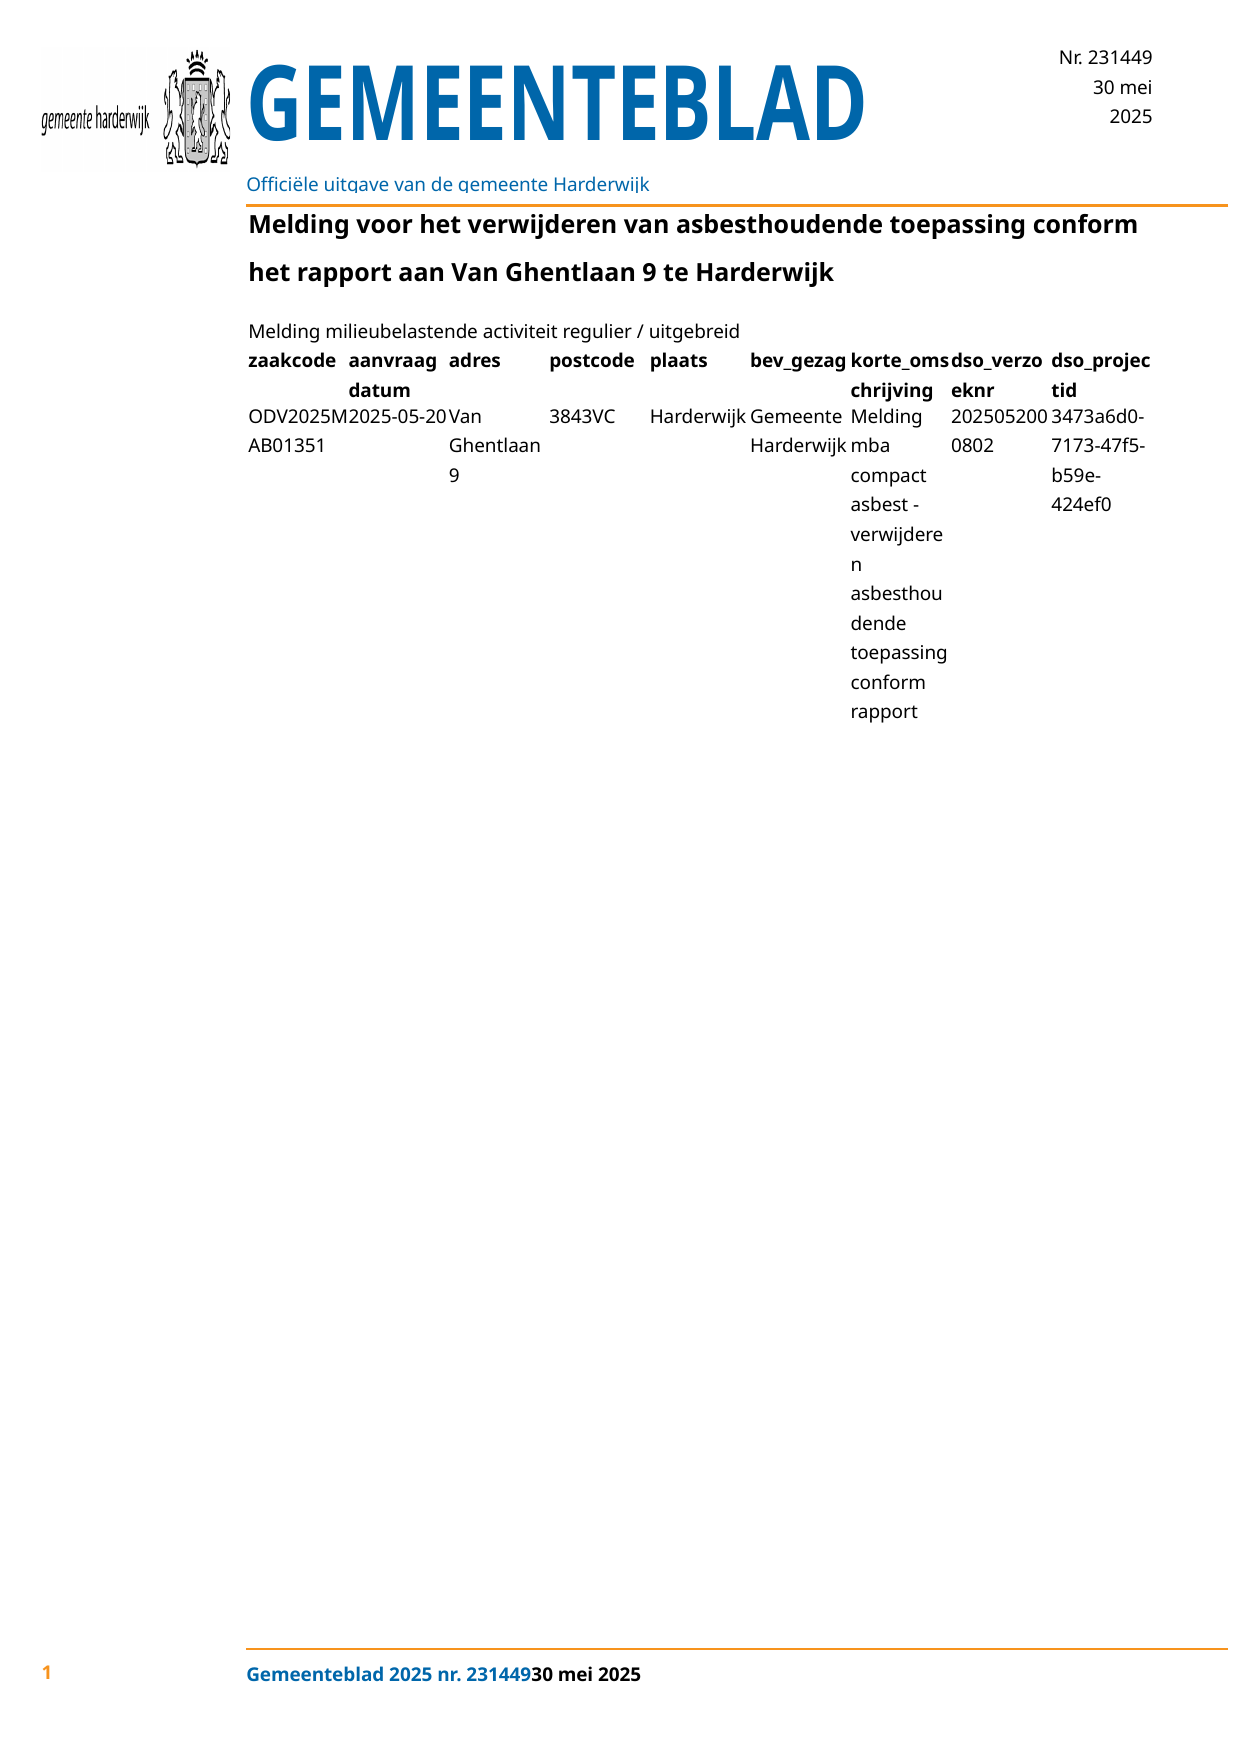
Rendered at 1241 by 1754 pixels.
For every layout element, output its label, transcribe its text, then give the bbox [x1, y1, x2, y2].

table_cell 2025052000802 [951, 403, 1051, 724]
table_cell ODV2025MAB01351 [248, 403, 348, 724]
table_cell Harderwijk [650, 403, 750, 724]
table_cell Melding mba compact asbest - verwijderen asbesthoudende toepassing conform rapport [850, 403, 951, 724]
table_header aanvraagdatum [348, 348, 449, 403]
table_cell Gemeente Harderwijk [750, 403, 850, 724]
table_header adres [449, 348, 549, 403]
table_header dso_projectid [1051, 348, 1152, 403]
table_cell Van Ghentlaan 9 [449, 403, 549, 724]
table_cell 3843VC [549, 403, 649, 724]
table_header postcode [549, 348, 649, 403]
table_header dso_verzoeknr [951, 348, 1051, 403]
table_header zaakcode [248, 348, 348, 403]
text Melding milieubelastende activiteit regulier / uitgebreid [248, 318, 1152, 344]
table_header korte_omschrijving [850, 348, 951, 403]
picture [41, 47, 231, 172]
table_header plaats [650, 348, 750, 403]
table_cell 3473a6d0-7173-47f5-b59e-424ef0 [1051, 403, 1152, 724]
table_header bev_gezag [750, 348, 850, 403]
text Melding voor het verwijderen van asbesthoudende toepassing conform het rapport aan Van Ghentlaan 9 te Harderwijk [248, 207, 1152, 288]
table_cell 2025-05-20 [348, 403, 449, 724]
